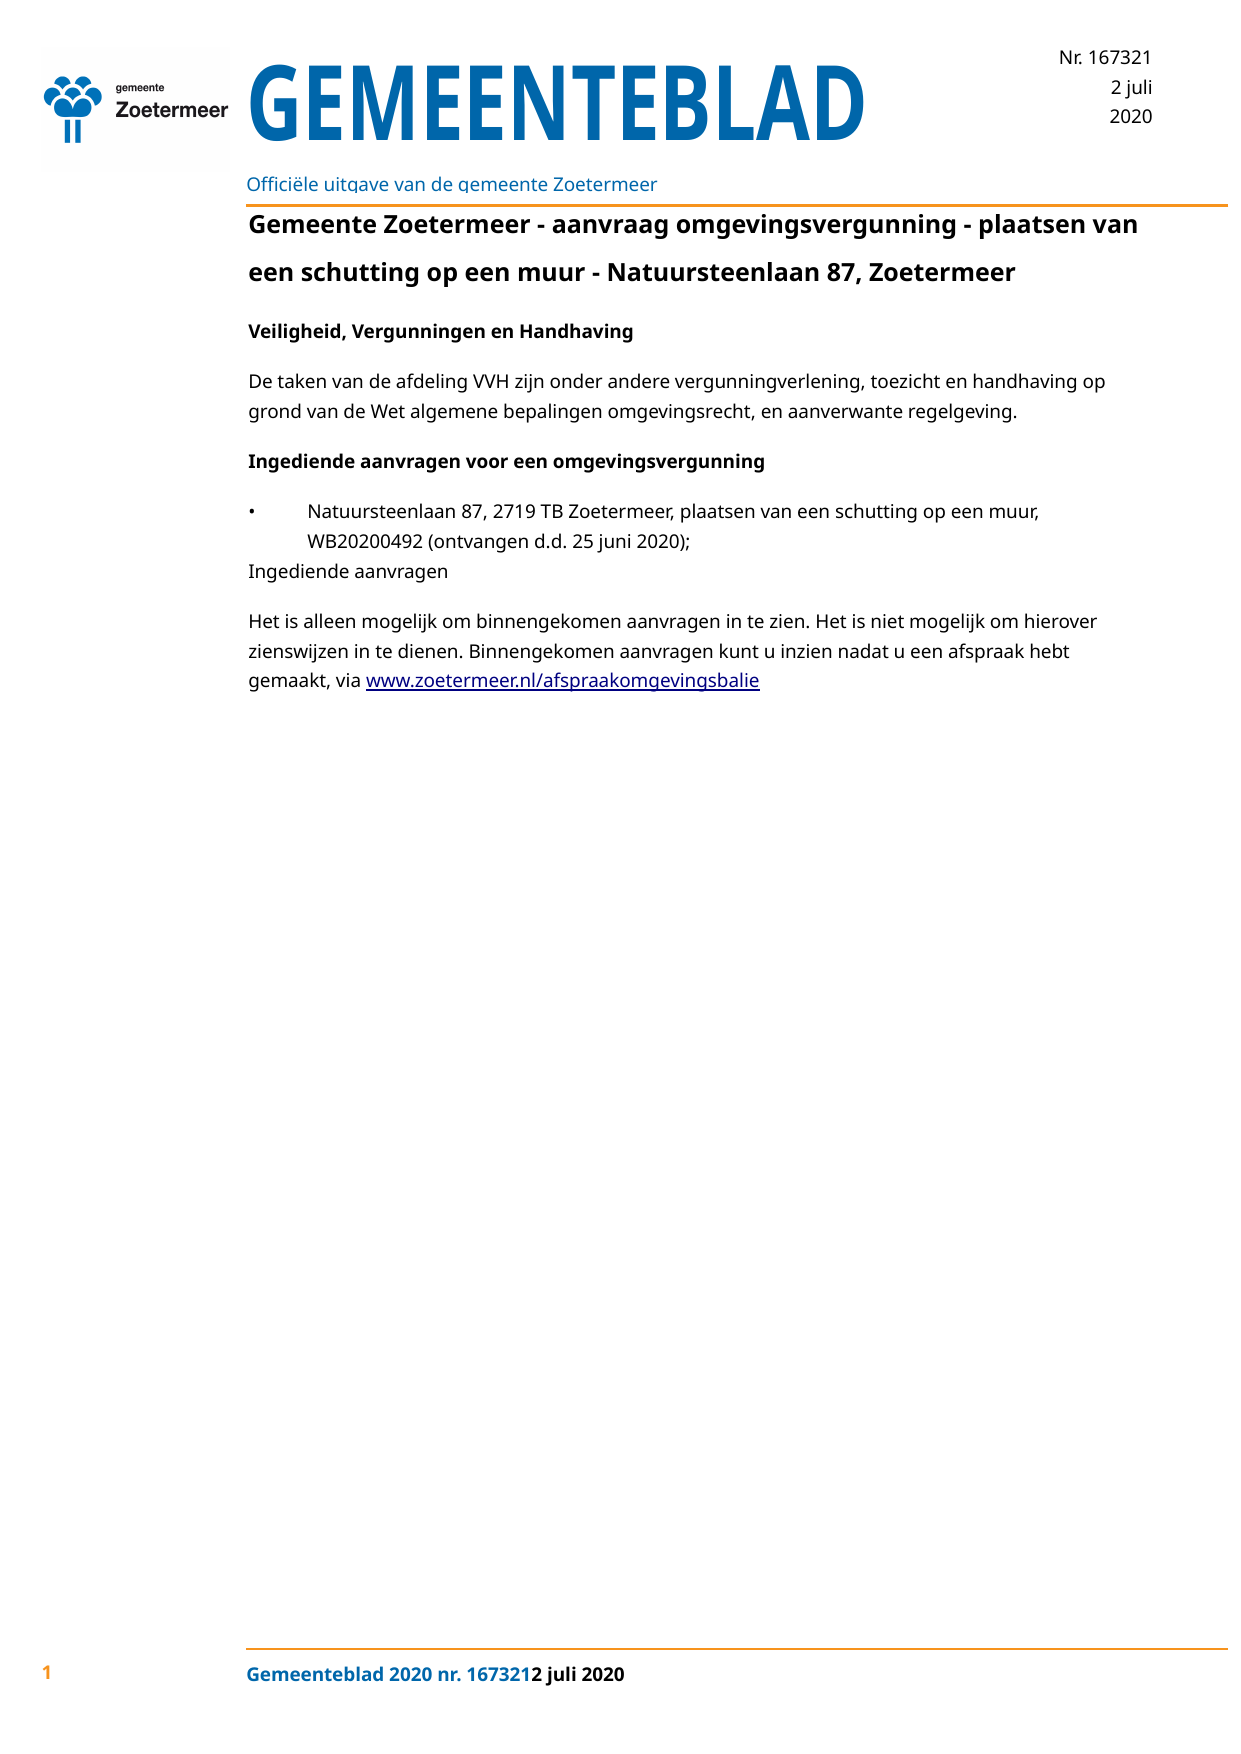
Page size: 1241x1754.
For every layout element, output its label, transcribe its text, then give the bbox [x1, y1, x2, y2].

text Het is alleen mogelijk om binnengekomen aanvragen in te zien. Het is niet mogelijk om hierover zienswijzen in te dienen. Binnengekomen aanvragen kunt u inzien nadat u een afspraak hebt gemaakt, via www.zoetermeer.nl/afspraakomgevingsbalie [248, 608, 1152, 693]
list Natuursteenlaan 87, 2719 TB Zoetermeer, plaatsen van een schutting op een muur, WB20200492 (ontvangen d.d. 25 juni 2020); [248, 499, 1152, 554]
text Gemeente Zoetermeer - aanvraag omgevingsvergunning - plaatsen van een schutting op een muur - Natuursteenlaan 87, Zoetermeer [248, 207, 1152, 288]
text Ingediende aanvragen voor een omgevingsvergunning [248, 448, 1152, 474]
picture [41, 47, 231, 172]
text De taken van de afdeling VVH zijn onder andere vergunningverlening, toezicht en handhaving op grond van de Wet algemene bepalingen omgevingsrecht, en aanverwante regelgeving. [248, 368, 1152, 424]
text Veiligheid, Vergunningen en Handhaving [248, 318, 1152, 344]
text Ingediende aanvragen [248, 558, 1152, 584]
